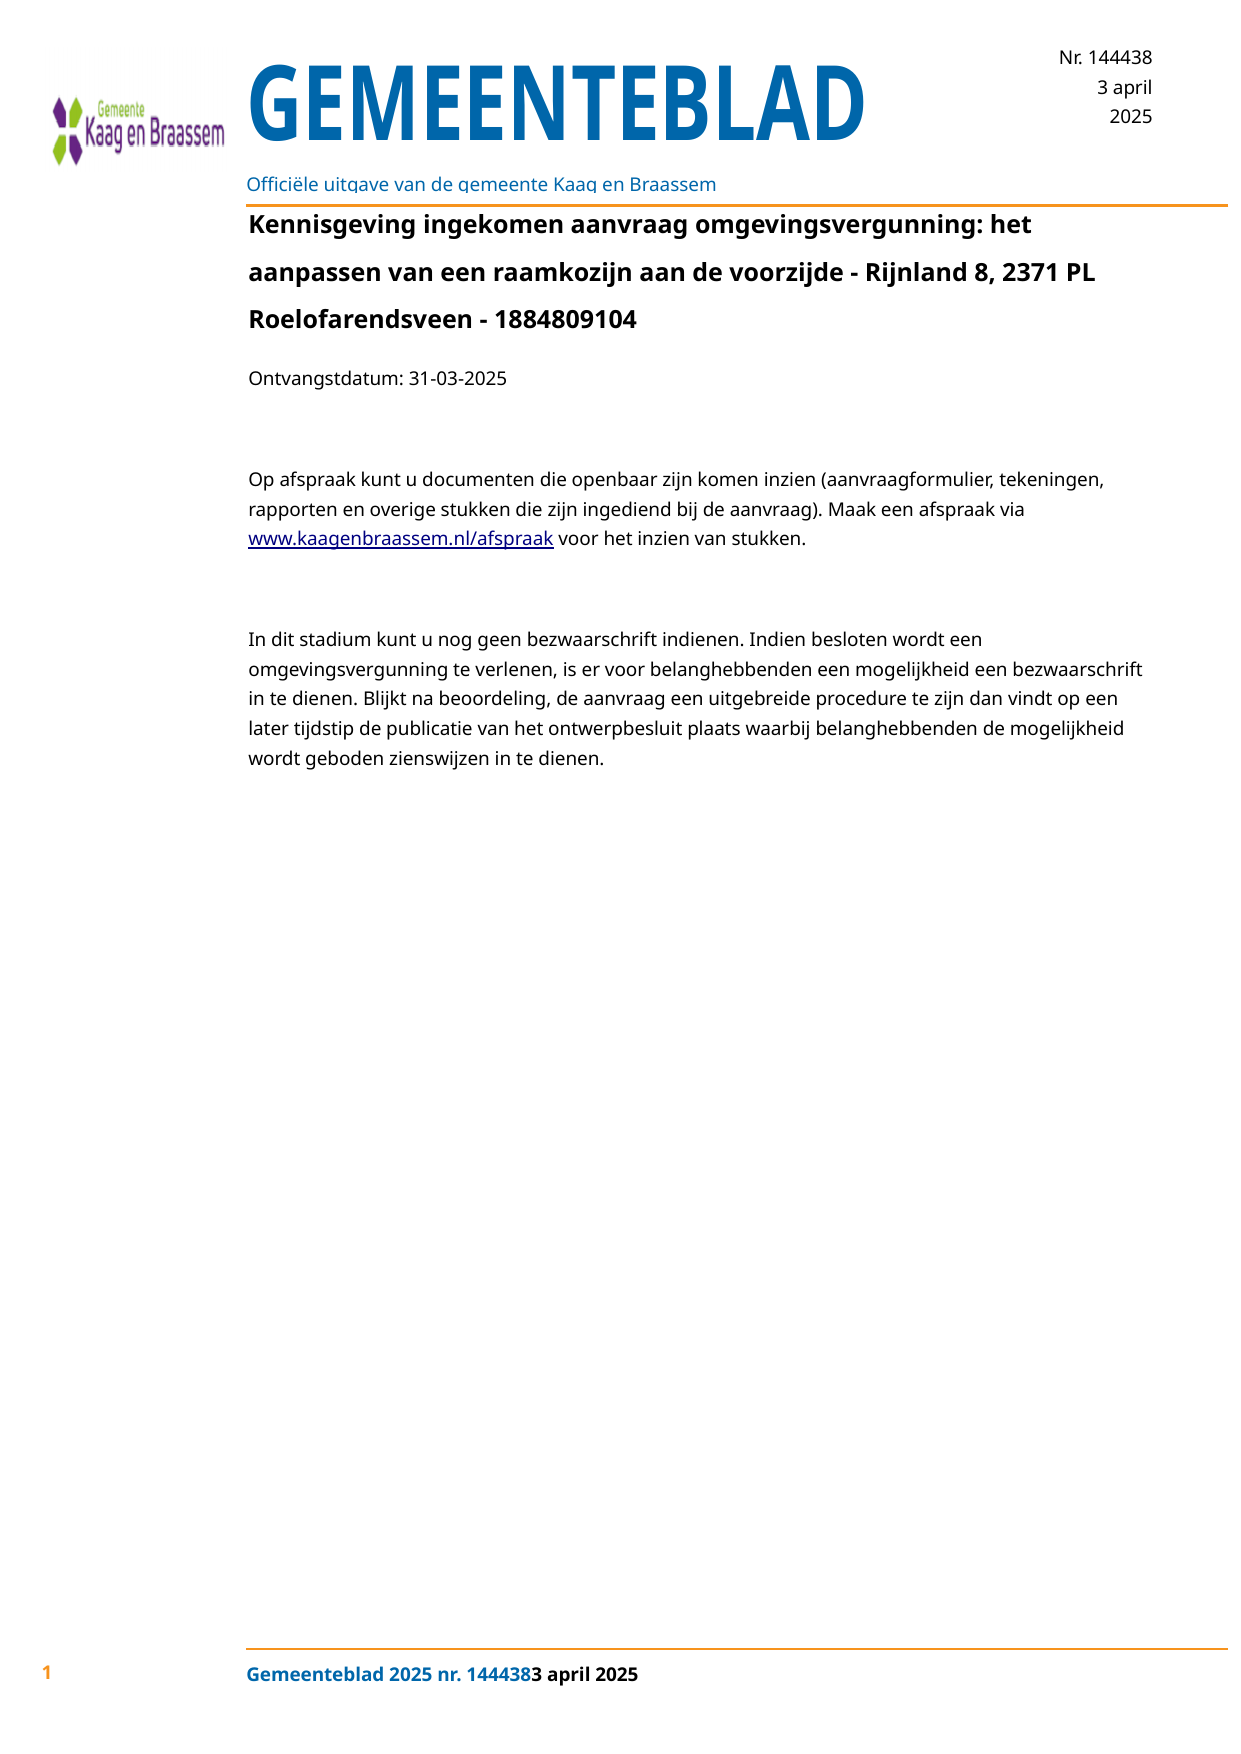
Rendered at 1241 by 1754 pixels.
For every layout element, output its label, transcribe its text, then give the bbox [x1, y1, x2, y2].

text In dit stadium kunt u nog geen bezwaarschrift indienen. Indien besloten wordt een omgevingsvergunning te verlenen, is er voor belanghebbenden een mogelijkheid een bezwaarschrift in te dienen. Blijkt na beoordeling, de aanvraag een uitgebreide procedure te zijn dan vindt op een later tijdstip de publicatie van het ontwerpbesluit plaats waarbij belanghebbenden de mogelijkheid wordt geboden zienswijzen in te dienen. [248, 626, 1152, 770]
text Ontvangstdatum: 31-03-2025 [248, 366, 1152, 391]
picture [41, 47, 231, 172]
text Op afspraak kunt u documenten die openbaar zijn komen inzien (aanvraagformulier, tekeningen, rapporten en overige stukken die zijn ingediend bij de aanvraag). Maak een afspraak via www.kaagenbraassem.nl/afspraak voor het inzien van stukken. [248, 466, 1152, 551]
text Kennisgeving ingekomen aanvraag omgevingsvergunning: het aanpassen van een raamkozijn aan de voorzijde - Rijnland 8, 2371 PL Roelofarendsveen - 1884809104 [248, 207, 1152, 336]
